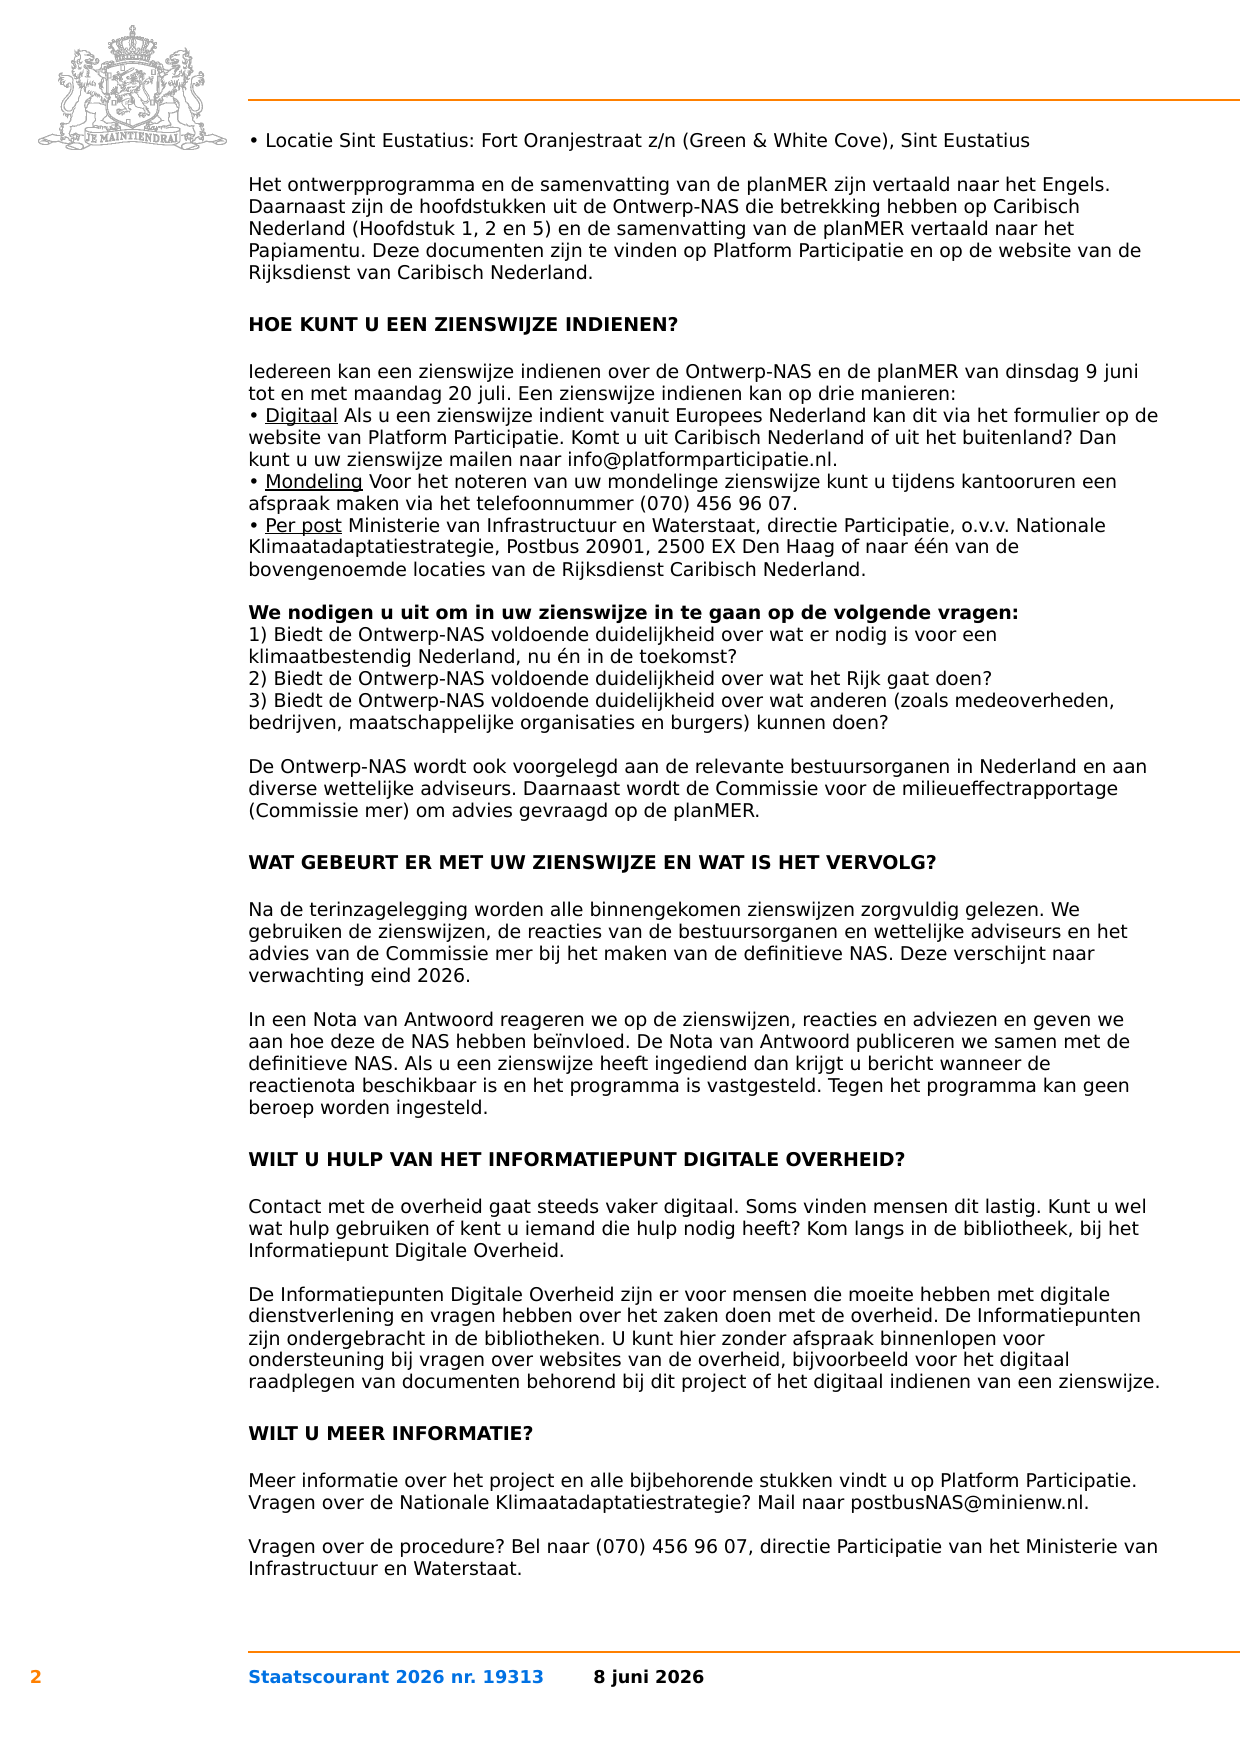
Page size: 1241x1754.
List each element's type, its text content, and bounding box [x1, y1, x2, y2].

text 3) Biedt de Ontwerp-NAS voldoende duidelijkheid over wat anderen (zoals medeoverheden, bedrijven, maatschappelijke organisaties en burgers) kunnen doen? [248, 690, 1163, 734]
text Iedereen kan een zienswijze indienen over de Ontwerp-NAS en de planMER van dinsdag 9 juni tot en met maandag 20 juli. Een zienswijze indienen kan op drie manieren: [248, 361, 1163, 404]
subtitle HOE KUNT U EEN ZIENSWIJZE INDIENEN? [248, 314, 1163, 336]
text • Mondeling Voor het noteren van uw mondelinge zienswijze kunt u tijdens kantooruren een afspraak maken via het telefoonnummer (070) 456 96 07. [248, 471, 1163, 514]
text Meer informatie over het project en alle bijbehorende stukken vindt u op Platform Participatie. Vragen over de Nationale Klimaatadaptatiestrategie? Mail naar postbusNAS@minienw.nl. [248, 1470, 1163, 1514]
text De Informatiepunten Digitale Overheid zijn er voor mensen die moeite hebben met digitale dienstverlening en vragen hebben over het zaken doen met de overheid. De Informatiepunten zijn ondergebracht in de bibliotheken. U kunt hier zonder afspraak binnenlopen voor ondersteuning bij vragen over websites van de overheid, bijvoorbeeld voor het digitaal raadplegen van documenten behorend bij dit project of het digitaal indienen van een zienswijze. [248, 1283, 1163, 1393]
text 2) Biedt de Ontwerp-NAS voldoende duidelijkheid over wat het Rijk gaat doen? [248, 668, 1163, 690]
text Na de terinzagelegging worden alle binnengekomen zienswijzen zorgvuldig gelezen. We gebruiken de zienswijzen, de reacties van de bestuursorganen en wettelijke adviseurs en het advies van de Commissie mer bij het maken van de definitieve NAS. Deze verschijnt naar verwachting eind 2026. [248, 899, 1163, 987]
subtitle WAT GEBEURT ER MET UW ZIENSWIJZE EN WAT IS HET VERVOLG? [248, 852, 1163, 874]
text Contact met de overheid gaat steeds vaker digitaal. Soms vinden mensen dit lastig. Kunt u wel wat hulp gebruiken of kent u iemand die hulp nodig heeft? Kom langs in de bibliotheek, bij het Informatiepunt Digitale Overheid. [248, 1196, 1163, 1262]
subtitle WILT U HULP VAN HET INFORMATIEPUNT DIGITALE OVERHEID? [248, 1149, 1163, 1171]
text Vragen over de procedure? Bel naar (070) 456 96 07, directie Participatie van het Ministerie van Infrastructuur en Waterstaat. [248, 1536, 1163, 1580]
text 1) Biedt de Ontwerp-NAS voldoende duidelijkheid over wat er nodig is voor een klimaatbestendig Nederland, nu én in de toekomst? [248, 624, 1163, 668]
picture [38, 25, 227, 150]
text Het ontwerpprogramma en de samenvatting van de planMER zijn vertaald naar het Engels. Daarnaast zijn de hoofdstukken uit de Ontwerp-NAS die betrekking hebben op Caribisch Nederland (Hoofdstuk 1, 2 en 5) en de samenvatting van de planMER vertaald naar het Papiamentu. Deze documenten zijn te vinden op Platform Participatie en op de website van de Rijksdienst van Caribisch Nederland. [248, 174, 1163, 284]
text We nodigen u uit om in uw zienswijze in te gaan op de volgende vragen: [248, 602, 1163, 624]
text In een Nota van Antwoord reageren we op de zienswijzen, reacties en adviezen en geven we aan hoe deze de NAS hebben beïnvloed. De Nota van Antwoord publiceren we samen met de definitieve NAS. Als u een zienswijze heeft ingediend dan krijgt u bericht wanneer de reactienota beschikbaar is en het programma is vastgesteld. Tegen het programma kan geen beroep worden ingesteld. [248, 1009, 1163, 1119]
text • Digitaal Als u een zienswijze indient vanuit Europees Nederland kan dit via het formulier op de website van Platform Participatie. Komt u uit Caribisch Nederland of uit het buitenland? Dan kunt u uw zienswijze mailen naar info@platformparticipatie.nl. [248, 404, 1163, 471]
text De Ontwerp-NAS wordt ook voorgelegd aan de relevante bestuursorganen in Nederland en aan diverse wettelijke adviseurs. Daarnaast wordt de Commissie voor de milieueffectrapportage (Commissie mer) om advies gevraagd op de planMER. [248, 756, 1163, 822]
text • Per post Ministerie van Infrastructuur en Waterstaat, directie Participatie, o.v.v. Nationale Klimaatadaptatiestrategie, Postbus 20901, 2500 EX Den Haag of naar één van de bovengenoemde locaties van de Rijksdienst Caribisch Nederland. [248, 514, 1163, 580]
subtitle WILT U MEER INFORMATIE? [248, 1423, 1163, 1445]
text • Locatie Sint Eustatius: Fort Oranjestraat z/n (Green & White Cove), Sint Eustatius [248, 130, 1163, 152]
